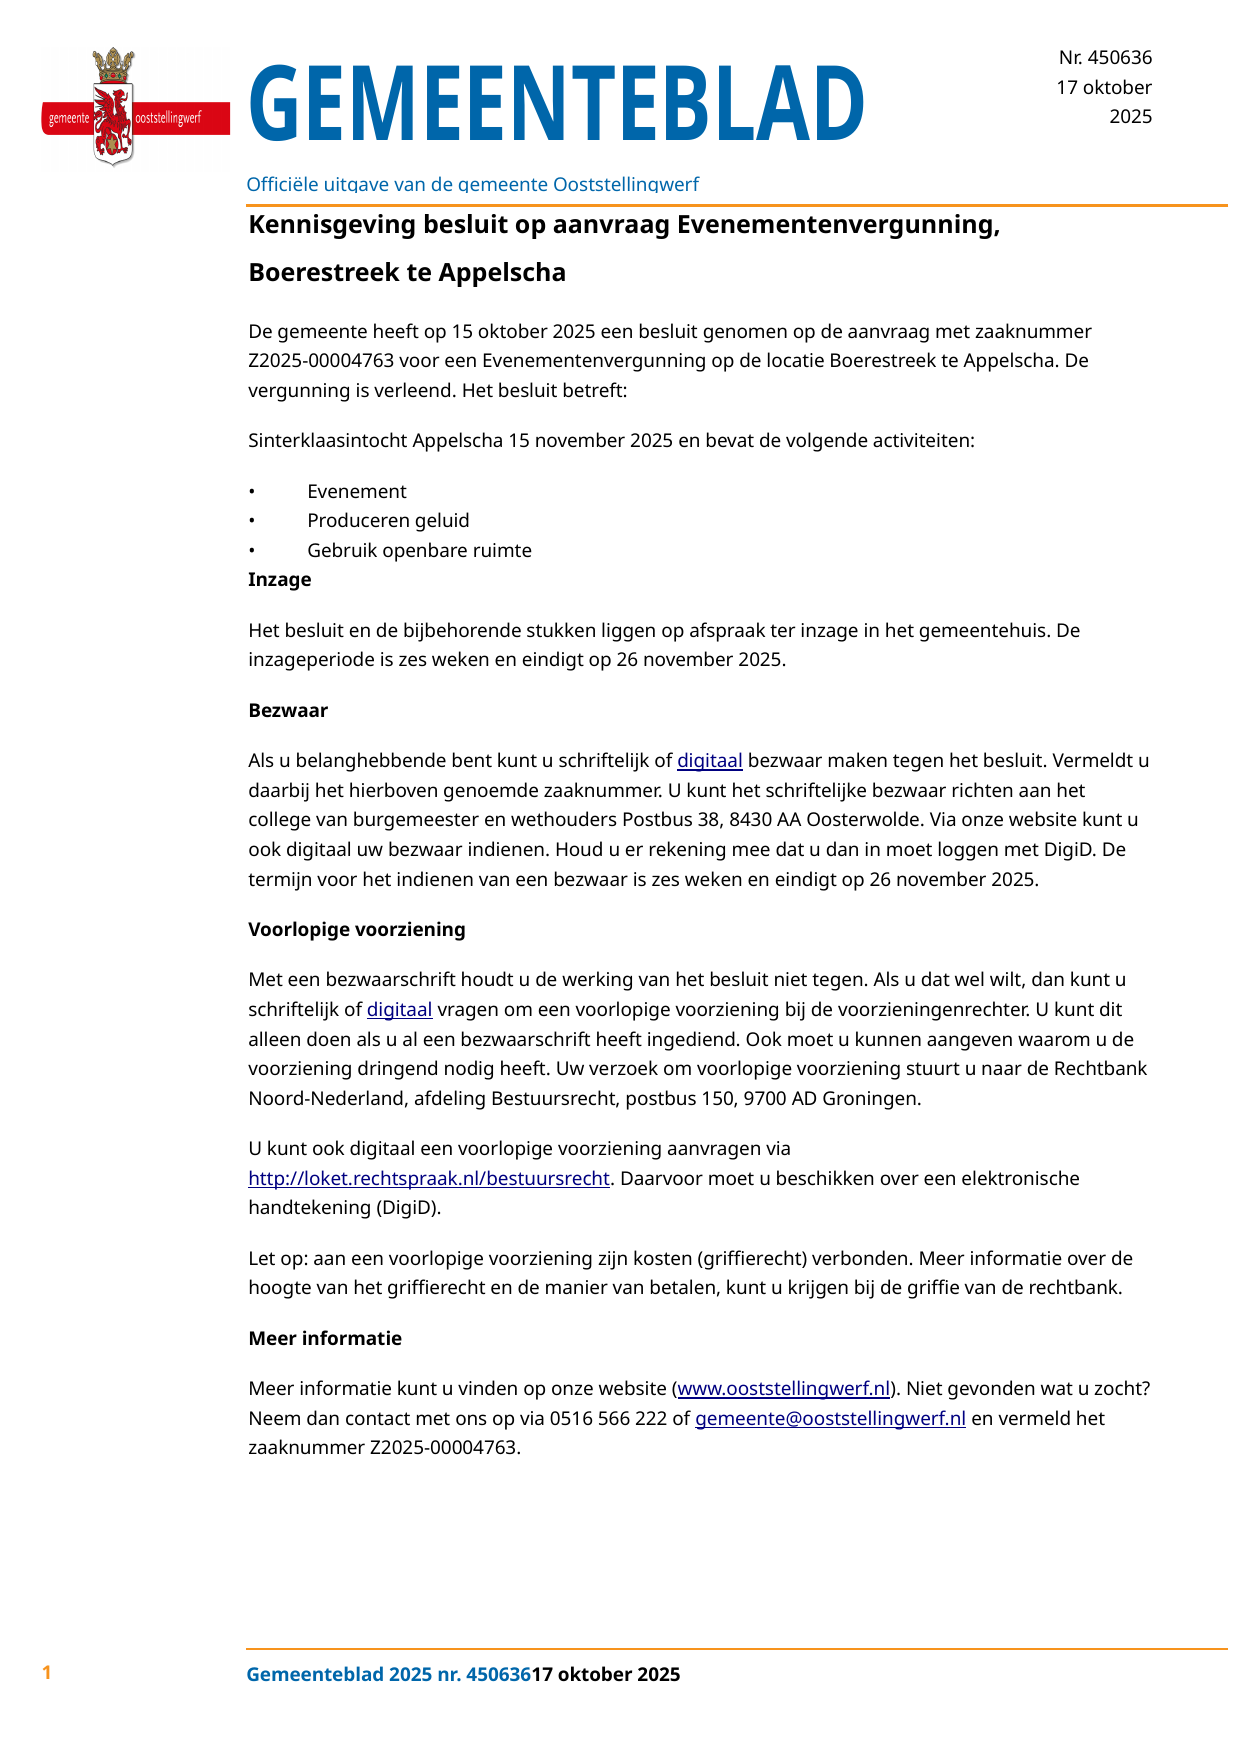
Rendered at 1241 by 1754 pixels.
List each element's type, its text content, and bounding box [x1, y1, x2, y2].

text De gemeente heeft op 15 oktober 2025 een besluit genomen op de aanvraag met zaaknummer Z2025-00004763 voor een Evenementenvergunning op de locatie Boerestreek te Appelscha. De vergunning is verleend. Het besluit betreft: [248, 318, 1152, 403]
text Sinterklaasintocht Appelscha 15 november 2025 en bevat de volgende activiteiten: [248, 427, 1152, 453]
text Bezwaar [248, 697, 1152, 723]
text Inzage [248, 567, 1152, 592]
text Meer informatie kunt u vinden op onze website (www.ooststellingwerf.nl). Niet gevonden wat u zocht? Neem dan contact met ons op via 0516 566 222 of gemeente@ooststellingwerf.nl en vermeld het zaaknummer Z2025-00004763. [248, 1375, 1152, 1460]
list Gebruik openbare ruimte [248, 537, 1152, 563]
text Voorlopige voorziening [248, 916, 1152, 942]
text Als u belanghebbende bent kunt u schriftelijk of digitaal bezwaar maken tegen het besluit. Vermeldt u daarbij het hierboven genoemde zaaknummer. U kunt het schriftelijke bezwaar richten aan het college van burgemeester en wethouders Postbus 38, 8430 AA Oosterwolde. Via onze website kunt u ook digitaal uw bezwaar indienen. Houd u er rekening mee dat u dan in moet loggen met DigiD. De termijn voor het indienen van een bezwaar is zes weken en eindigt op 26 november 2025. [248, 747, 1152, 892]
text Met een bezwaarschrift houdt u de werking van het besluit niet tegen. Als u dat wel wilt, dan kunt u schriftelijk of digitaal vragen om een voorlopige voorziening bij de voorzieningenrechter. U kunt dit alleen doen als u al een bezwaarschrift heeft ingediend. Ook moet u kunnen aangeven waarom u de voorziening dringend nodig heeft. Uw verzoek om voorlopige voorziening stuurt u naar de Rechtbank Noord-Nederland, afdeling Bestuursrecht, postbus 150, 9700 AD Groningen. [248, 967, 1152, 1111]
text Meer informatie [248, 1325, 1152, 1351]
text Let op: aan een voorlopige voorziening zijn kosten (griffierecht) verbonden. Meer informatie over de hoogte van het griffierecht en de manier van betalen, kunt u krijgen bij de griffie van de rechtbank. [248, 1245, 1152, 1300]
list Evenement [248, 478, 1152, 504]
list Produceren geluid [248, 507, 1152, 533]
picture [41, 47, 231, 172]
text Kennisgeving besluit op aanvraag Evenementenvergunning, Boerestreek te Appelscha [248, 207, 1152, 288]
text U kunt ook digitaal een voorlopige voorziening aanvragen via http://loket.rechtspraak.nl/bestuursrecht. Daarvoor moet u beschikken over een elektronische handtekening (DigiD). [248, 1135, 1152, 1220]
text Het besluit en de bijbehorende stukken liggen op afspraak ter inzage in het gemeentehuis. De inzageperiode is zes weken en eindigt op 26 november 2025. [248, 617, 1152, 672]
